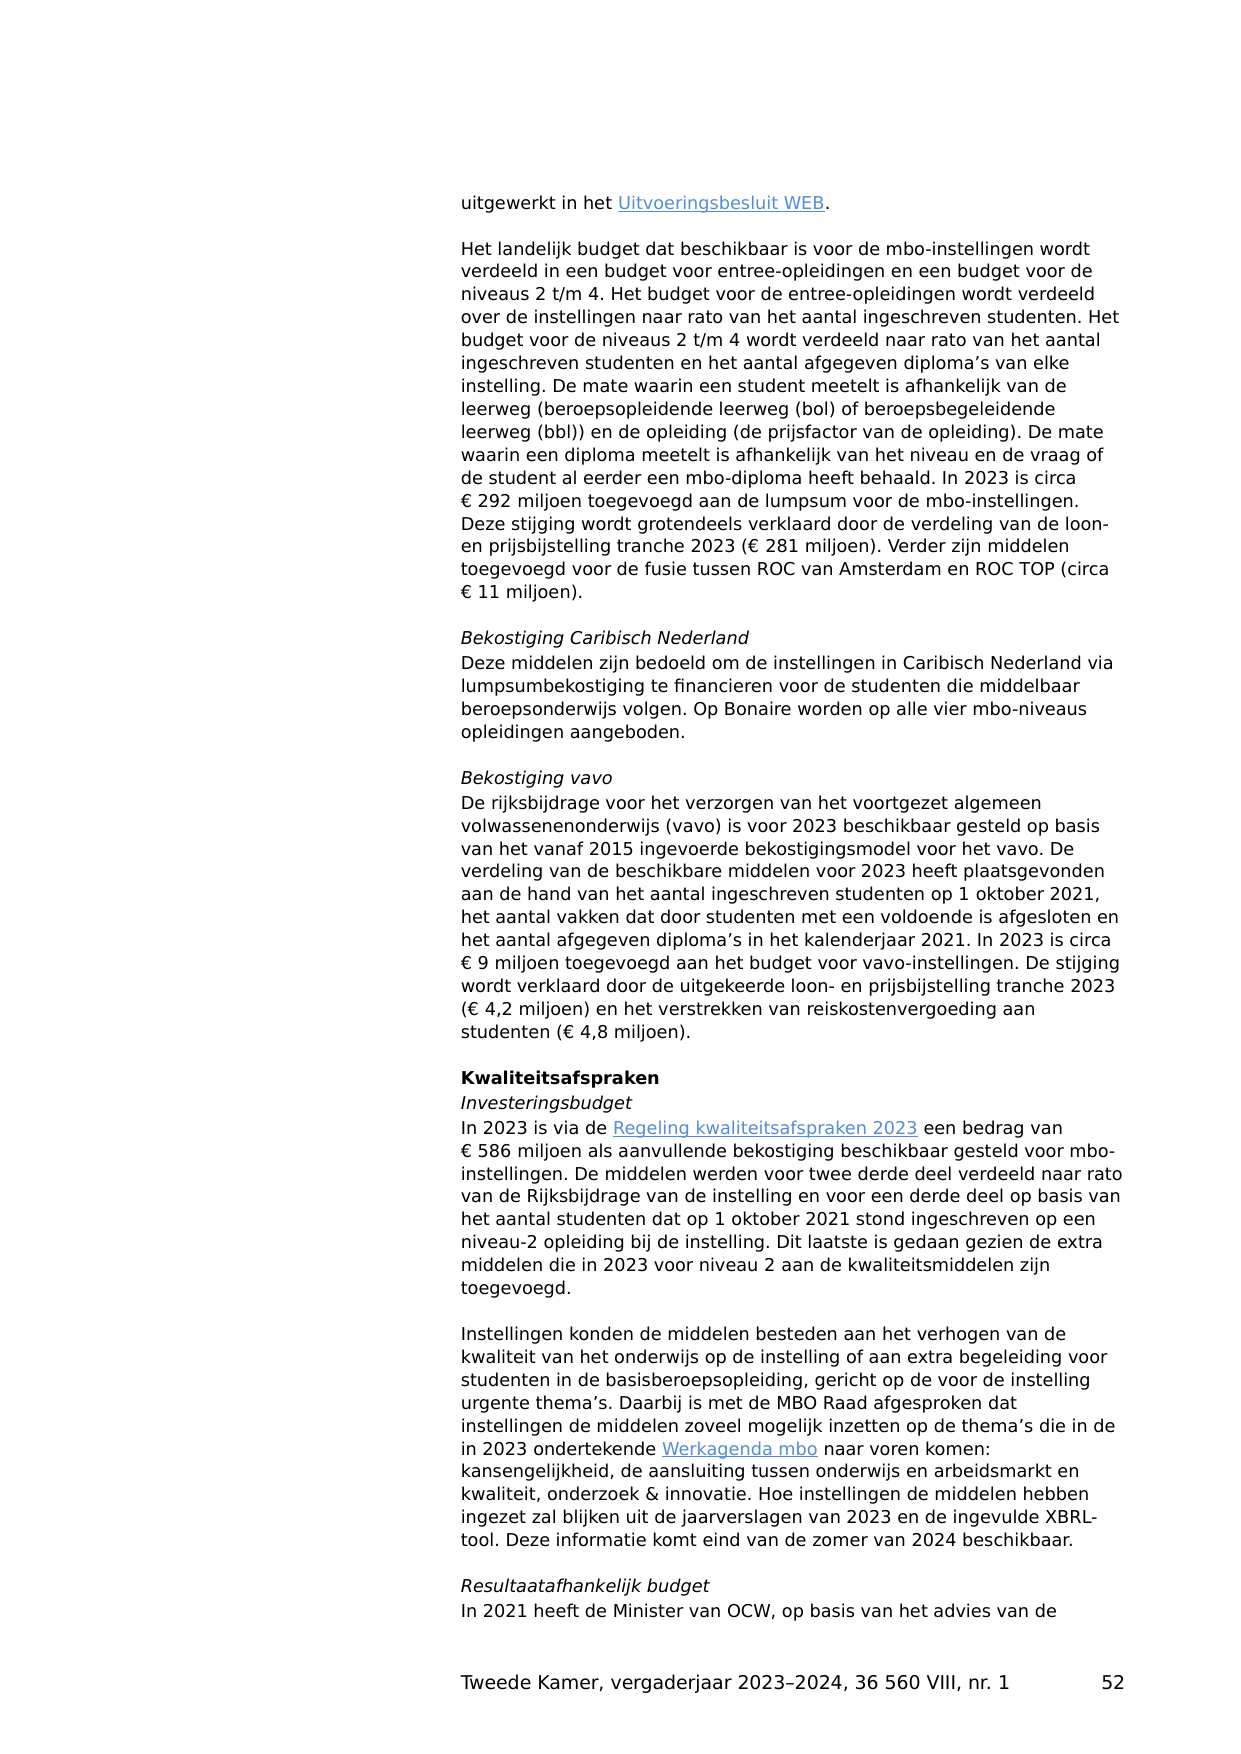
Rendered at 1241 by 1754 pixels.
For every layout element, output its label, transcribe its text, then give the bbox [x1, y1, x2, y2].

text Bekostiging Caribisch Nederland [461, 626, 1125, 649]
text Investeringsbudget [461, 1091, 1125, 1114]
text Instellingen konden de middelen besteden aan het verhogen van de kwaliteit van het onderwijs op de instelling of aan extra begeleiding voor studenten in de basisberoepsopleiding, gericht op de voor de instelling urgente thema’s. Daarbij is met de MBO Raad afgesproken dat instellingen de middelen zoveel mogelijk inzetten op de thema’s die in de in 2023 ondertekende Werkagenda mbo naar voren komen: kansengelijkheid, de aansluiting tussen onderwijs en arbeidsmarkt en kwaliteit, onderzoek & innovatie. Hoe instellingen de middelen hebben ingezet zal blijken uit de jaarverslagen van 2023 en de ingevulde XBRL-tool. Deze informatie komt eind van de zomer van 2024 beschikbaar. [461, 1322, 1125, 1551]
text De rijksbijdrage voor het verzorgen van het voortgezet algemeen volwassenenonderwijs (vavo) is voor 2023 beschikbaar gesteld op basis van het vanaf 2015 ingevoerde bekostigingsmodel voor het vavo. De verdeling van de beschikbare middelen voor 2023 heeft plaatsgevonden aan de hand van het aantal ingeschreven studenten op 1 oktober 2021, het aantal vakken dat door studenten met een voldoende is afgesloten en het aantal afgegeven diploma’s in het kalenderjaar 2021. In 2023 is circa € 9 miljoen toegevoegd aan het budget voor vavo-instellingen. De stijging wordt verklaard door de uitgekeerde loon- en prijsbijstelling tranche 2023 (€ 4,2 miljoen) en het verstrekken van reiskostenvergoeding aan studenten (€ 4,8 miljoen). [461, 791, 1125, 1043]
text Kwaliteitsafspraken [461, 1066, 1125, 1089]
text Deze middelen zijn bedoeld om de instellingen in Caribisch Nederland via lumpsumbekostiging te financieren voor de studenten die middelbaar beroepsonderwijs volgen. Op Bonaire worden op alle vier mbo-niveaus opleidingen aangeboden. [461, 651, 1125, 743]
text Bekostiging vavo [461, 766, 1125, 789]
text Resultaatafhankelijk budget [461, 1574, 1125, 1597]
text In 2021 heeft de Minister van OCW, op basis van het advies van de [461, 1599, 1125, 1622]
text uitgewerkt in het Uitvoeringsbesluit WEB. [461, 191, 1125, 214]
text In 2023 is via de Regeling kwaliteitsafspraken 2023 een bedrag van € 586 miljoen als aanvullende bekostiging beschikbaar gesteld voor mbo-instellingen. De middelen werden voor twee derde deel verdeeld naar rato van de Rijksbijdrage van de instelling en voor een derde deel op basis van het aantal studenten dat op 1 oktober 2021 stond ingeschreven op een niveau-2 opleiding bij de instelling. Dit laatste is gedaan gezien de extra middelen die in 2023 voor niveau 2 aan de kwaliteitsmiddelen zijn toegevoegd. [461, 1116, 1125, 1299]
text Het landelijk budget dat beschikbaar is voor de mbo-instellingen wordt verdeeld in een budget voor entree-opleidingen en een budget voor de niveaus 2 t/m 4. Het budget voor de entree-opleidingen wordt verdeeld over de instellingen naar rato van het aantal ingeschreven studenten. Het budget voor de niveaus 2 t/m 4 wordt verdeeld naar rato van het aantal ingeschreven studenten en het aantal afgegeven diploma’s van elke instelling. De mate waarin een student meetelt is afhankelijk van de leerweg (beroepsopleidende leerweg (bol) of beroepsbegeleidende leerweg (bbl)) en de opleiding (de prijsfactor van de opleiding). De mate waarin een diploma meetelt is afhankelijk van het niveau en de vraag of de student al eerder een mbo-diploma heeft behaald. In 2023 is circa € 292 miljoen toegevoegd aan de lumpsum voor de mbo-instellingen. Deze stijging wordt grotendeels verklaard door de verdeling van de loon- en prijsbijstelling tranche 2023 (€ 281 miljoen). Verder zijn middelen toegevoegd voor de fusie tussen ROC van Amsterdam en ROC TOP (circa € 11 miljoen). [461, 237, 1125, 603]
